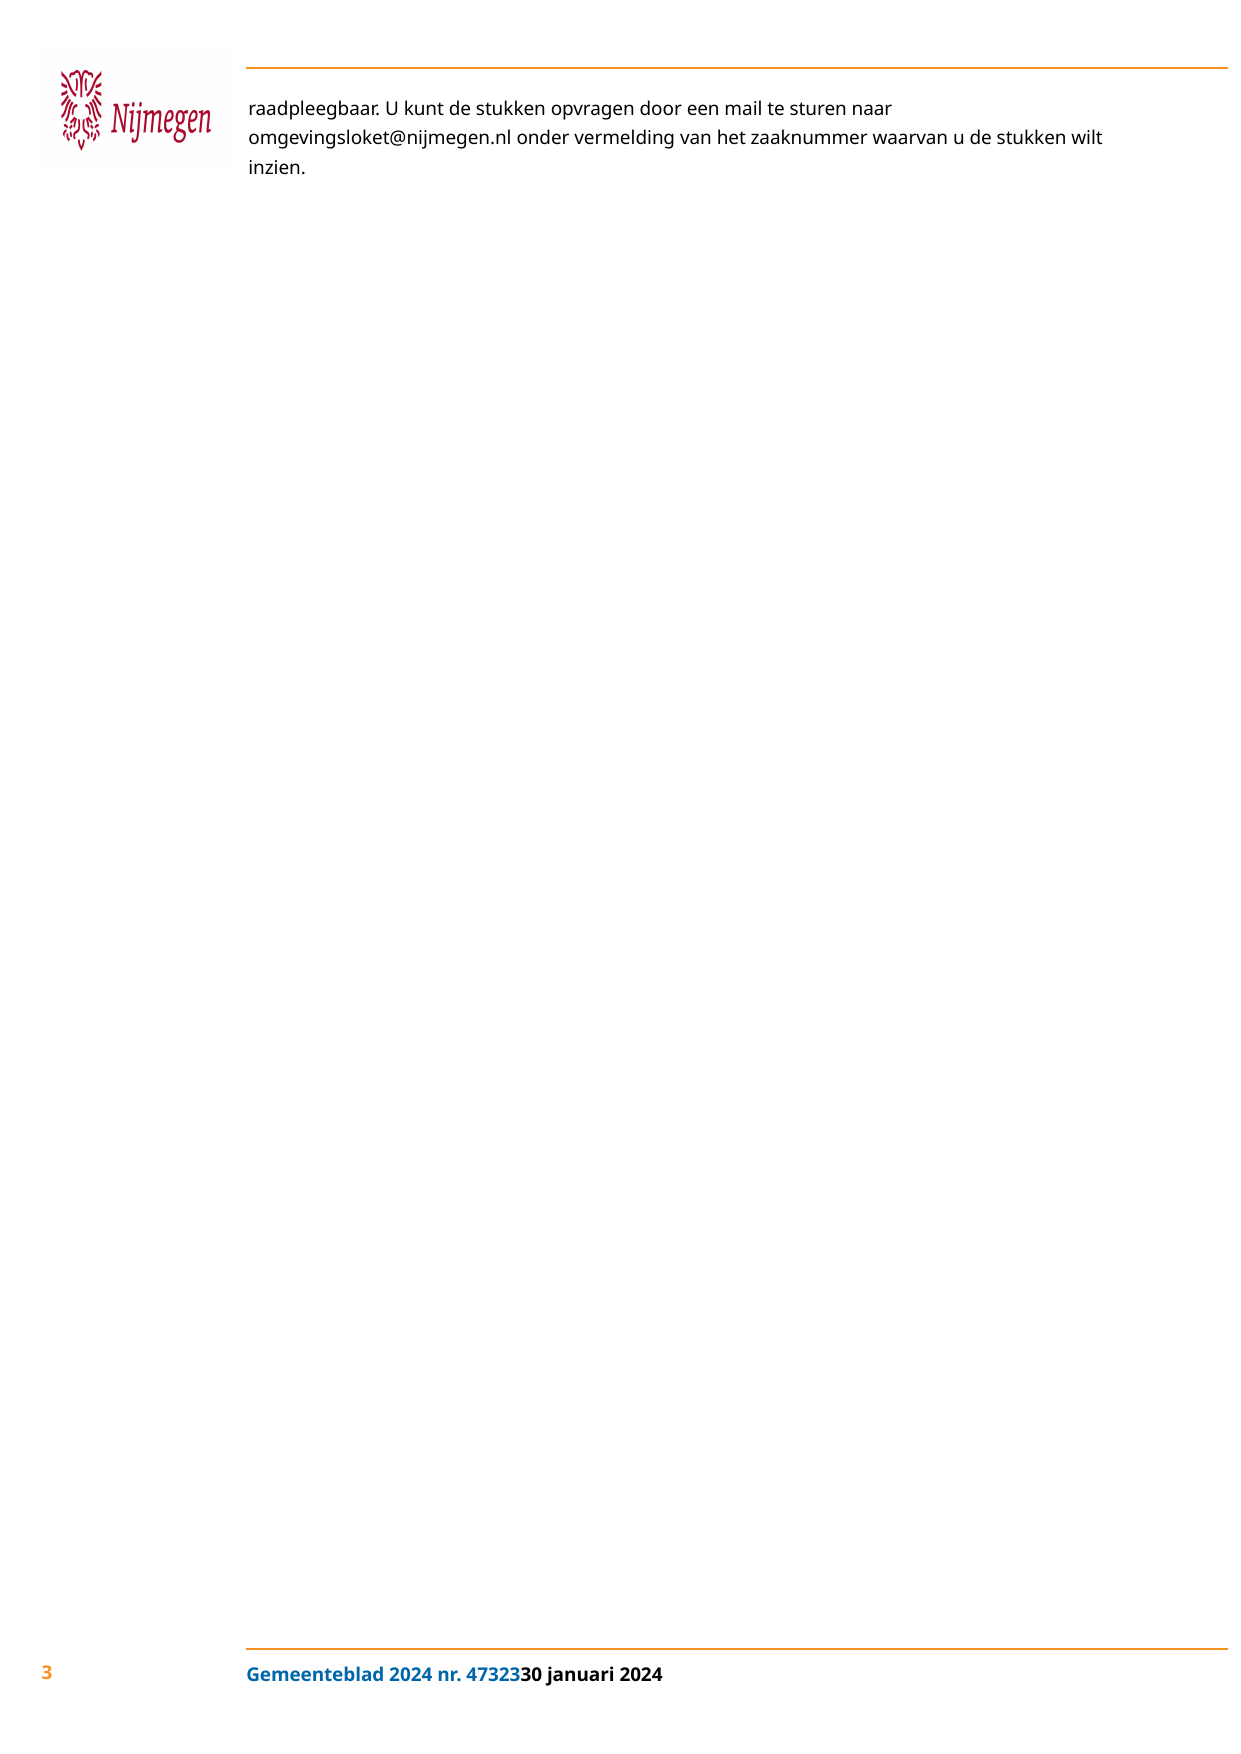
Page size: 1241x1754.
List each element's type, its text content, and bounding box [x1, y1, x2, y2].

text raadpleegbaar. U kunt de stukken opvragen door een mail te sturen naar omgevingsloket@nijmegen.nl onder vermelding van het zaaknummer waarvan u de stukken wilt inzien. [248, 95, 1152, 180]
picture [41, 47, 231, 172]
